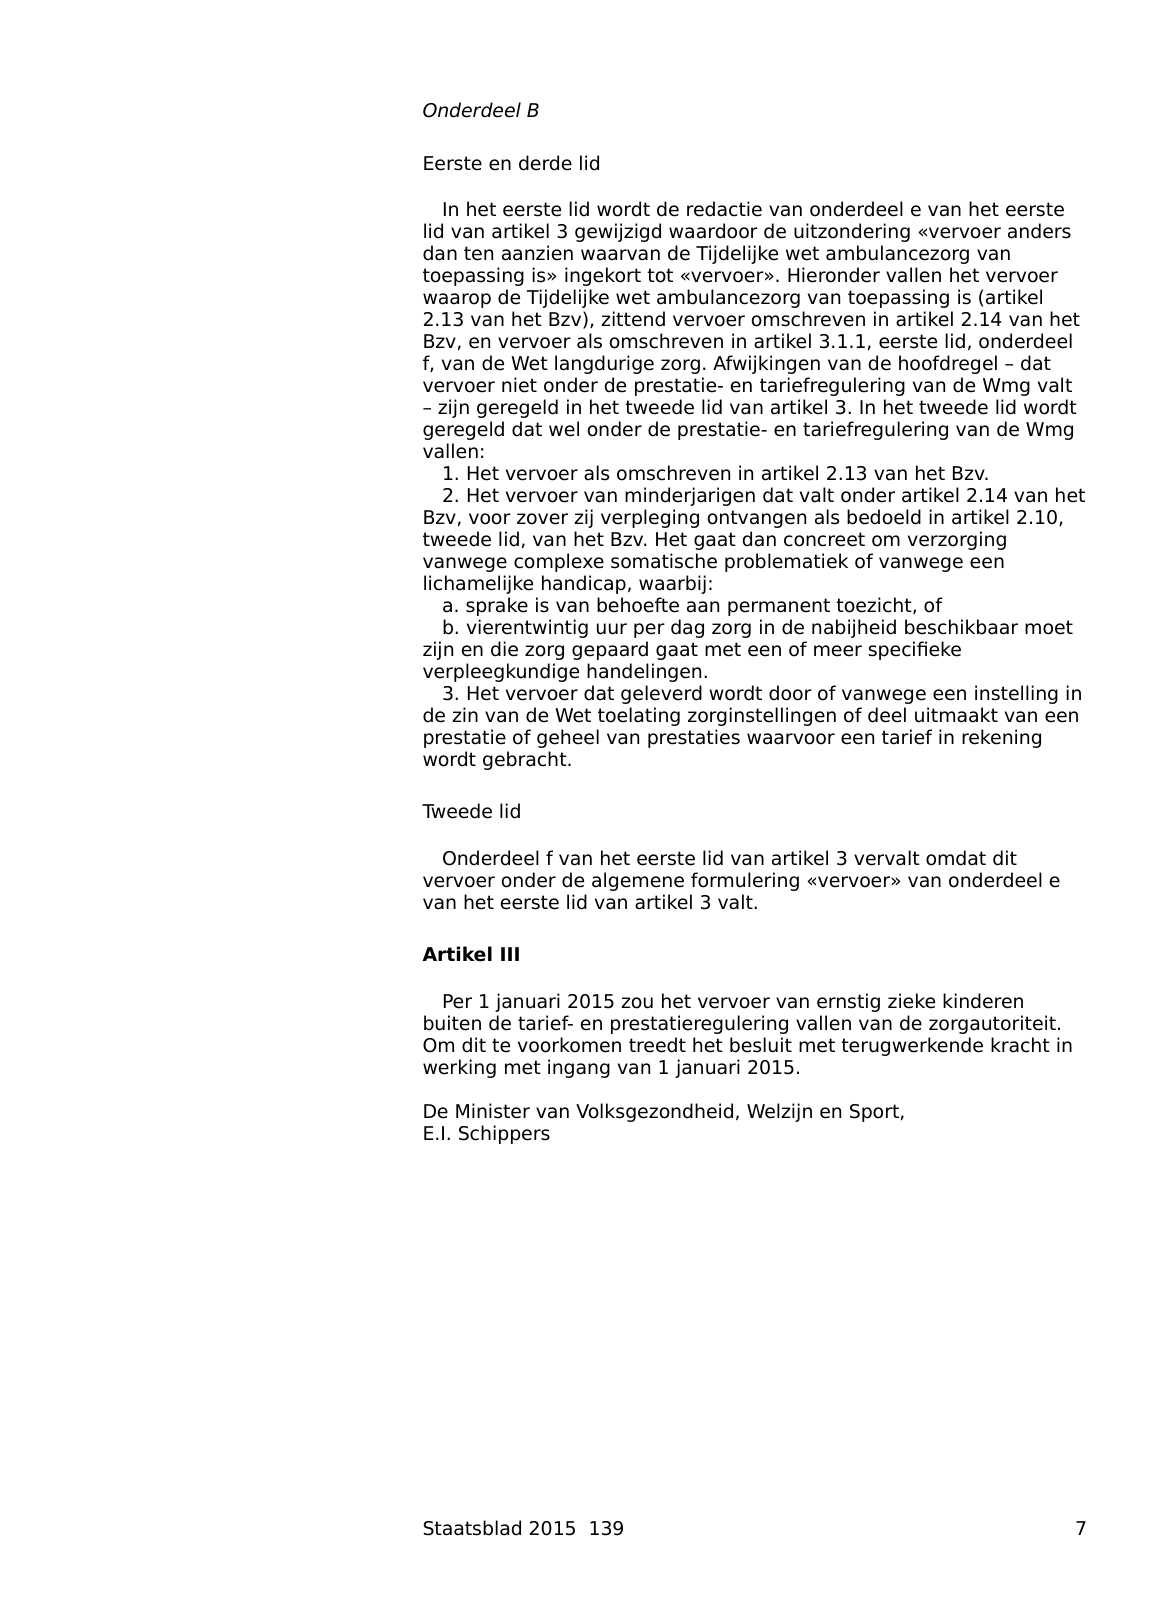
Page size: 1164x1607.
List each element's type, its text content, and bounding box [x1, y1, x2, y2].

subtitle Onderdeel B [422, 100, 1087, 122]
text 2. Het vervoer van minderjarigen dat valt onder artikel 2.14 van het Bzv, voor zover zij verpleging ontvangen als bedoeld in artikel 2.10, tweede lid, van het Bzv. Het gaat dan concreet om verzorging vanwege complexe somatische problematiek of vanwege een lichamelijke handicap, waarbij: [422, 485, 1087, 595]
subtitle Tweede lid [422, 801, 1087, 823]
text a. sprake is van behoefte aan permanent toezicht, of [422, 595, 1087, 617]
text b. vierentwintig uur per dag zorg in de nabijheid beschikbaar moet zijn en die zorg gepaard gaat met een of meer specifieke verpleegkundige handelingen. [422, 617, 1087, 683]
text Onderdeel f van het eerste lid van artikel 3 vervalt omdat dit vervoer onder de algemene formulering «vervoer» van onderdeel e van het eerste lid van artikel 3 valt. [422, 848, 1087, 914]
text In het eerste lid wordt de redactie van onderdeel e van het eerste lid van artikel 3 gewijzigd waardoor de uitzondering «vervoer anders dan ten aanzien waarvan de Tijdelijke wet ambulancezorg van toepassing is» ingekort tot «vervoer». Hieronder vallen het vervoer waarop de Tijdelijke wet ambulancezorg van toepassing is (artikel 2.13 van het Bzv), zittend vervoer omschreven in artikel 2.14 van het Bzv, en vervoer als omschreven in artikel 3.1.1, eerste lid, onderdeel f, van de Wet langdurige zorg. Afwijkingen van de hoofdregel – dat vervoer niet onder de prestatie- en tariefregulering van de Wmg valt – zijn geregeld in het tweede lid van artikel 3. In het tweede lid wordt geregeld dat wel onder de prestatie- en tariefregulering van de Wmg vallen: [422, 199, 1087, 463]
text De Minister van Volksgezondheid, Welzijn en Sport, E.I. Schippers [422, 1101, 1087, 1145]
text 3. Het vervoer dat geleverd wordt door of vanwege een instelling in de zin van de Wet toelating zorginstellingen of deel uitmaakt van een prestatie of geheel van prestaties waarvoor een tarief in rekening wordt gebracht. [422, 683, 1087, 771]
text 1. Het vervoer als omschreven in artikel 2.13 van het Bzv. [422, 463, 1087, 485]
text Per 1 januari 2015 zou het vervoer van ernstig zieke kinderen buiten de tarief- en prestatieregulering vallen van de zorgautoriteit. Om dit te voorkomen treedt het besluit met terugwerkende kracht in werking met ingang van 1 januari 2015. [422, 991, 1087, 1079]
subtitle Artikel III [422, 944, 1087, 966]
subtitle Eerste en derde lid [422, 152, 1087, 174]
